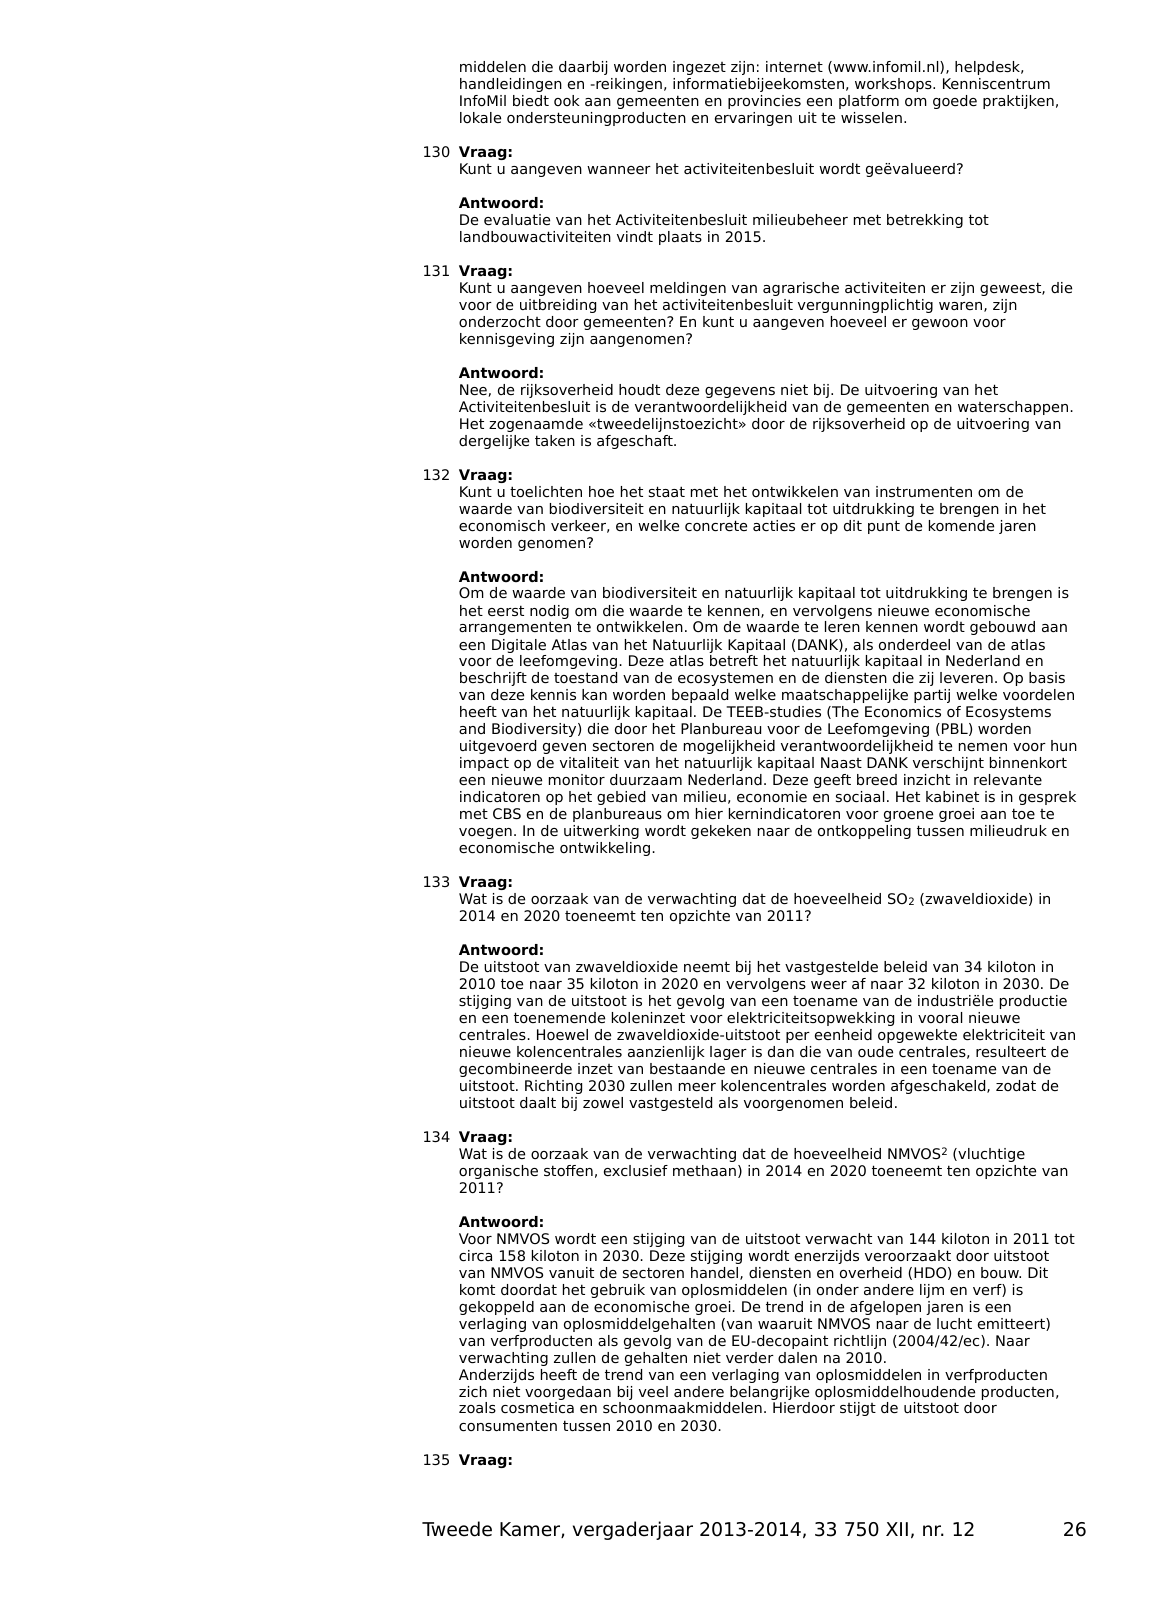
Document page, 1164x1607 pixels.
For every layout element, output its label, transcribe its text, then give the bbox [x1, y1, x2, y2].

table_cell [453, 551, 1087, 568]
table_cell Vraag: Kunt u aangeven wanneer het activiteitenbesluit wordt geëvalueerd? [453, 144, 1087, 178]
table_cell [422, 569, 453, 857]
table_cell [453, 348, 1087, 365]
table_cell [422, 857, 453, 874]
table_cell [422, 246, 453, 263]
table_cell Antwoord: De evaluatie van het Activiteitenbesluit milieubeheer met betrekking tot landbouwactiviteiten vindt plaats in 2015. [453, 195, 1087, 246]
table_cell Vraag: Wat is de oorzaak van de verwachting dat de hoeveelheid NMVOS2 (vluchtige organische stoffen, exclusief methaan) in 2014 en 2020 toeneemt ten opzichte van 2011? [453, 1129, 1087, 1197]
table_cell [422, 178, 453, 195]
table_cell [453, 925, 1087, 942]
table_cell Antwoord: Voor NMVOS wordt een stijging van de uitstoot verwacht van 144 kiloton in 2011 tot circa 158 kiloton in 2030. Deze stijging wordt enerzijds veroorzaakt door uitstoot van NMVOS vanuit de sectoren handel, diensten en overheid (HDO) en bouw. Dit komt doordat het gebruik van oplosmiddelen (in onder andere lijm en verf) is gekoppeld aan de economische groei. De trend in de afgelopen jaren is een verlaging van oplosmiddelgehalten (van waaruit NMVOS naar de lucht emitteert) van verfproducten als gevolg van de EU-decopaint richtlijn (2004/42/ec). Naar verwachting zullen de gehalten niet verder dalen na 2010. Anderzijds heeft de trend van een verlaging van oplosmiddelen in verfproducten zich niet voorgedaan bij veel andere belangrijke oplosmiddelhoudende producten, zoals cosmetica en schoonmaakmiddelen. Hierdoor stijgt de uitstoot door consumenten tussen 2010 en 2030. [453, 1214, 1087, 1434]
table_cell [422, 195, 453, 246]
table_cell [422, 1214, 453, 1434]
table_cell [453, 1434, 1087, 1451]
table_cell 135 [422, 1451, 453, 1468]
table_cell [453, 127, 1087, 144]
table_cell Antwoord: Nee, de rijksoverheid houdt deze gegevens niet bij. De uitvoering van het Activiteitenbesluit is de verantwoordelijkheid van de gemeenten en waterschappen. Het zogenaamde «tweedelijnstoezicht» door de rijksoverheid op de uitvoering van dergelijke taken is afgeschaft. [453, 365, 1087, 449]
table_cell [422, 1434, 453, 1451]
table_cell [453, 246, 1087, 263]
table_cell 131 [422, 263, 453, 348]
table_cell Antwoord: De uitstoot van zwaveldioxide neemt bij het vastgestelde beleid van 34 kiloton in 2010 toe naar 35 kiloton in 2020 en vervolgens weer af naar 32 kiloton in 2030. De stijging van de uitstoot is het gevolg van een toename van de industriële productie en een toenemende koleninzet voor elektriciteitsopwekking in vooral nieuwe centrales. Hoewel de zwaveldioxide-uitstoot per eenheid opgewekte elektriciteit van nieuwe kolencentrales aanzienlijk lager is dan die van oude centrales, resulteert de gecombineerde inzet van bestaande en nieuwe centrales in een toename van de uitstoot. Richting 2030 zullen meer kolencentrales worden afgeschakeld, zodat de uitstoot daalt bij zowel vastgesteld als voorgenomen beleid. [453, 942, 1087, 1112]
table_cell [422, 127, 453, 144]
table_cell Vraag: Kunt u toelichten hoe het staat met het ontwikkelen van instrumenten om de waarde van biodiversiteit en natuurlijk kapitaal tot uitdrukking te brengen in het economisch verkeer, en welke concrete acties er op dit punt de komende jaren worden genomen? [453, 467, 1087, 551]
table_cell [422, 1197, 453, 1214]
table_cell [453, 1112, 1087, 1129]
table_cell [422, 365, 453, 449]
table_cell [422, 450, 453, 467]
table_cell [453, 1197, 1087, 1214]
table_cell [453, 450, 1087, 467]
table_cell [453, 857, 1087, 874]
table_cell [422, 942, 453, 1112]
table_cell Antwoord: Om de waarde van biodiversiteit en natuurlijk kapitaal tot uitdrukking te brengen is het eerst nodig om die waarde te kennen, en vervolgens nieuwe economische arrangementen te ontwikkelen. Om de waarde te leren kennen wordt gebouwd aan een Digitale Atlas van het Natuurlijk Kapitaal (DANK), als onderdeel van de atlas voor de leefomgeving. Deze atlas betreft het natuurlijk kapitaal in Nederland en beschrijft de toestand van de ecosystemen en de diensten die zij leveren. Op basis van deze kennis kan worden bepaald welke maatschappelijke partij welke voordelen heeft van het natuurlijk kapitaal. De TEEB-studies (The Economics of Ecosystems and Biodiversity) die door het Planbureau voor de Leefomgeving (PBL) worden uitgevoerd geven sectoren de mogelijkheid verantwoordelijkheid te nemen voor hun impact op de vitaliteit van het natuurlijk kapitaal Naast DANK verschijnt binnenkort een nieuwe monitor duurzaam Nederland. Deze geeft breed inzicht in relevante indicatoren op het gebied van milieu, economie en sociaal. Het kabinet is in gesprek met CBS en de planbureaus om hier kernindicatoren voor groene groei aan toe te voegen. In de uitwerking wordt gekeken naar de ontkoppeling tussen milieudruk en economische ontwikkeling. [453, 569, 1087, 857]
table_cell Vraag: [453, 1451, 1087, 1468]
table_cell 134 [422, 1129, 453, 1197]
table_cell [422, 348, 453, 365]
table_cell [422, 1112, 453, 1129]
table_cell 132 [422, 467, 453, 551]
table_cell [422, 925, 453, 942]
table_cell 133 [422, 874, 453, 925]
table_cell middelen die daarbij worden ingezet zijn: internet (www.infomil.nl), helpdesk, handleidingen en -reikingen, informatiebijeekomsten, workshops. Kenniscentrum InfoMil biedt ook aan gemeenten en provincies een platform om goede praktijken, lokale ondersteuningproducten en ervaringen uit te wisselen. [453, 59, 1087, 127]
table_cell 130 [422, 144, 453, 178]
table_cell Vraag: Kunt u aangeven hoeveel meldingen van agrarische activiteiten er zijn geweest, die voor de uitbreiding van het activiteitenbesluit vergunningplichtig waren, zijn onderzocht door gemeenten? En kunt u aangeven hoeveel er gewoon voor kennisgeving zijn aangenomen? [453, 263, 1087, 348]
table_cell [422, 551, 453, 568]
table_cell [453, 178, 1087, 195]
table_cell Vraag: Wat is de oorzaak van de verwachting dat de hoeveelheid SO2 (zwaveldioxide) in 2014 en 2020 toeneemt ten opzichte van 2011? [453, 874, 1087, 925]
table_cell [422, 59, 453, 127]
